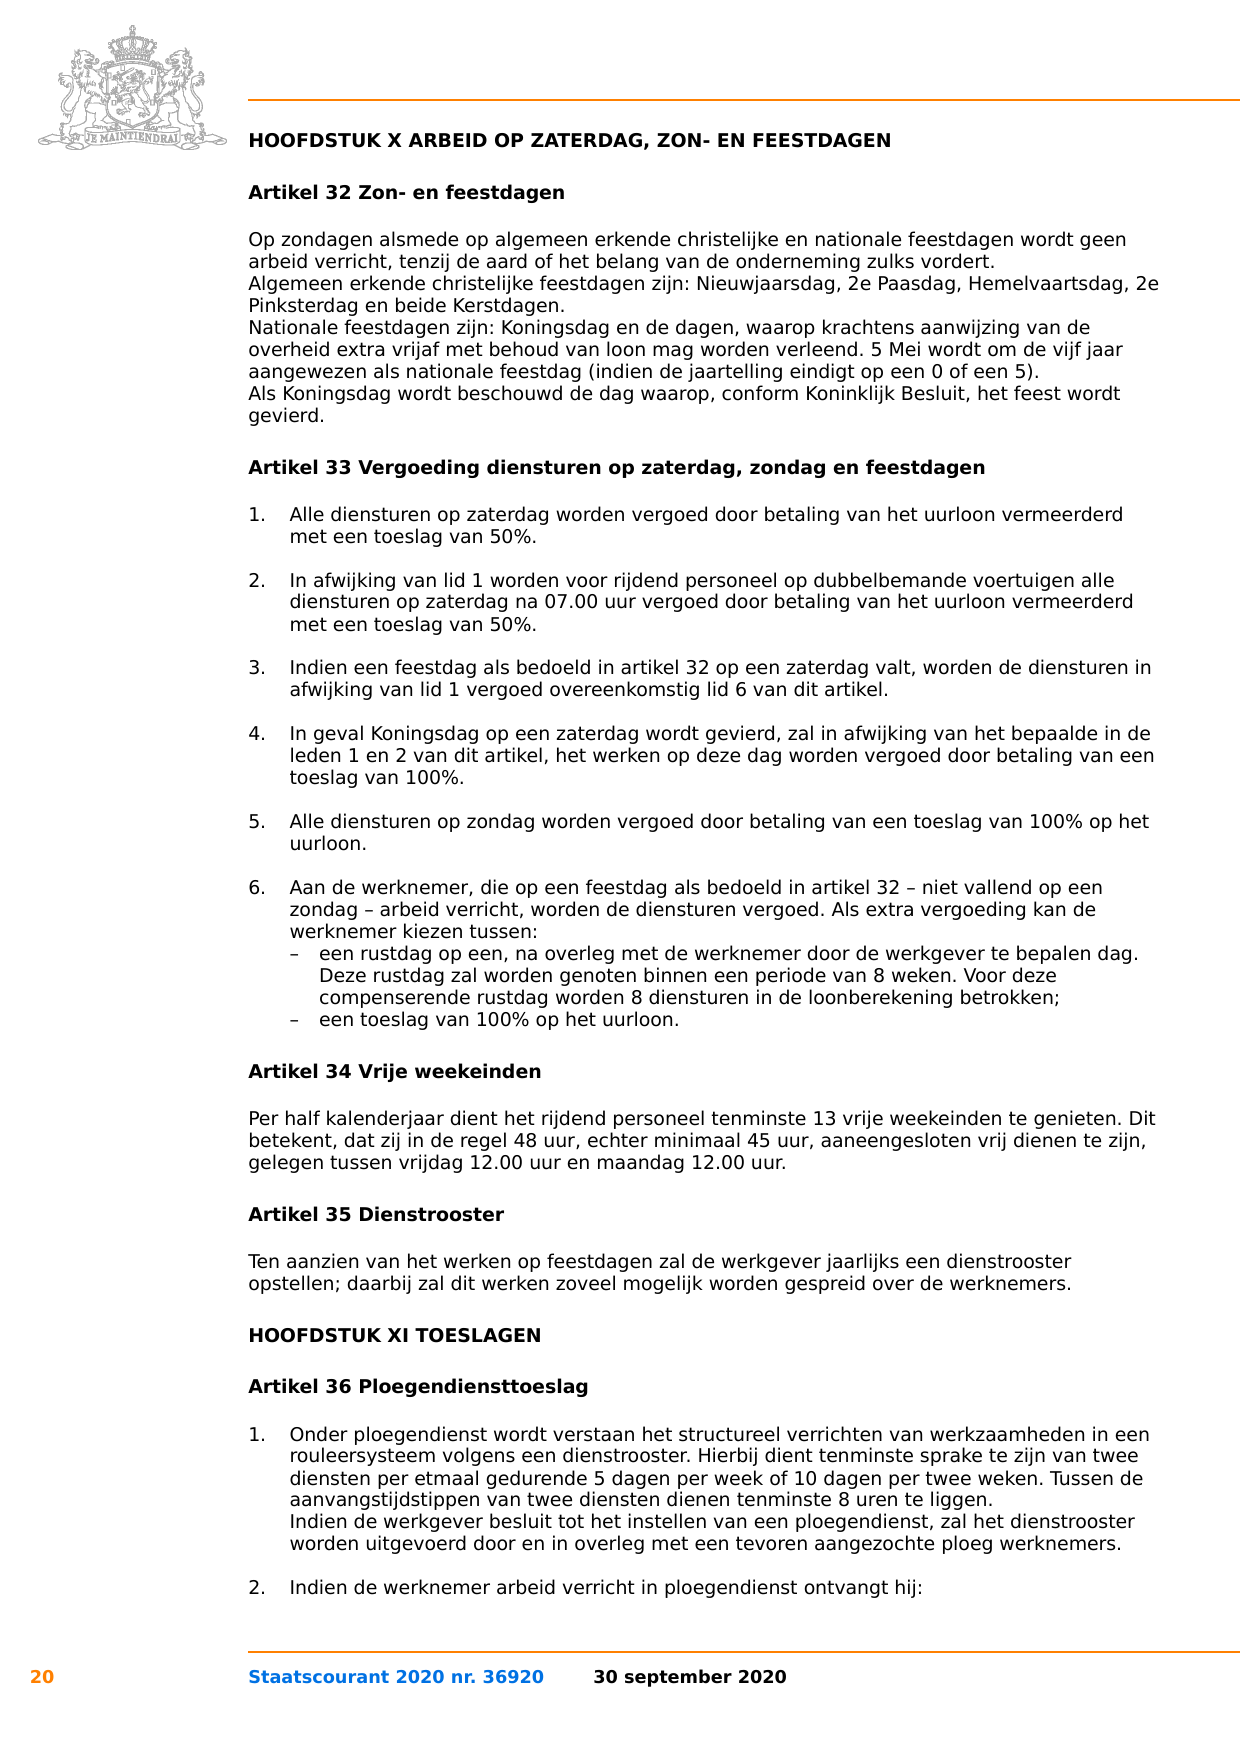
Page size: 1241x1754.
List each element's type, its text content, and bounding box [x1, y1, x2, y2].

subtitle Artikel 33 Vergoeding diensturen op zaterdag, zondag en feestdagen [248, 457, 1163, 479]
subtitle HOOFDSTUK XI TOESLAGEN [248, 1324, 1163, 1346]
subtitle Artikel 34 Vrije weekeinden [248, 1061, 1163, 1083]
picture [38, 25, 227, 150]
subtitle Artikel 36 Ploegendiensttoeslag [248, 1376, 1163, 1398]
text 5. Alle diensturen op zondag worden vergoed door betaling van een toeslag van 100% op het uurloon. [248, 811, 1163, 855]
text Per half kalenderjaar dient het rijdend personeel tenminste 13 vrije weekeinden te genieten. Dit betekent, dat zij in de regel 48 uur, echter minimaal 45 uur, aaneengesloten vrij dienen te zijn, gelegen tussen vrijdag 12.00 uur en maandag 12.00 uur. [248, 1108, 1163, 1173]
text 3. Indien een feestdag als bedoeld in artikel 32 op een zaterdag valt, worden de diensturen in afwijking van lid 1 vergoed overeenkomstig lid 6 van dit artikel. [248, 657, 1163, 701]
text Algemeen erkende christelijke feestdagen zijn: Nieuwjaarsdag, 2e Paasdag, Hemelvaartsdag, 2e Pinksterdag en beide Kerstdagen. [248, 273, 1163, 317]
text Als Koningsdag wordt beschouwd de dag waarop, conform Koninklijk Besluit, het feest wordt gevierd. [248, 383, 1163, 427]
text Ten aanzien van het werken op feestdagen zal de werkgever jaarlijks een dienstrooster opstellen; daarbij zal dit werken zoveel mogelijk worden gespreid over de werknemers. [248, 1251, 1163, 1294]
text Op zondagen alsmede op algemeen erkende christelijke en nationale feestdagen wordt geen arbeid verricht, tenzij de aard of het belang van de onderneming zulks vordert. [248, 229, 1163, 273]
subtitle HOOFDSTUK X ARBEID OP ZATERDAG, ZON‑ EN FEESTDAGEN [248, 130, 1163, 152]
subtitle Artikel 32 Zon‑ en feestdagen [248, 182, 1163, 204]
text 2. Indien de werknemer arbeid verricht in ploegendienst ontvangt hij: [248, 1577, 1163, 1599]
text 4. In geval Koningsdag op een zaterdag wordt gevierd, zal in afwijking van het bepaalde in de leden 1 en 2 van dit artikel, het werken op deze dag worden vergoed door betaling van een toeslag van 100%. [248, 723, 1163, 789]
subtitle Artikel 35 Dienstrooster [248, 1203, 1163, 1226]
text 2. In afwijking van lid 1 worden voor rijdend personeel op dubbelbemande voertuigen alle diensturen op zaterdag na 07.00 uur vergoed door betaling van het uurloon vermeerderd met een toeslag van 50%. [248, 569, 1163, 635]
text 1. Onder ploegendienst wordt verstaan het structureel verrichten van werkzaamheden in een rouleersysteem volgens een dienstrooster. Hierbij dient tenminste sprake te zijn van twee diensten per etmaal gedurende 5 dagen per week of 10 dagen per twee weken. Tussen de aanvangstijdstippen van twee diensten dienen tenminste 8 uren te liggen. [248, 1423, 1163, 1511]
text – een rustdag op een, na overleg met de werknemer door de werkgever te bepalen dag. Deze rustdag zal worden genoten binnen een periode van 8 weken. Voor deze compenserende rustdag worden 8 diensturen in de loonberekening betrokken; [289, 943, 1163, 1009]
text Nationale feestdagen zijn: Koningsdag en de dagen, waarop krachtens aanwijzing van de overheid extra vrijaf met behoud van loon mag worden verleend. 5 Mei wordt om de vijf jaar aangewezen als nationale feestdag (indien de jaartelling eindigt op een 0 of een 5). [248, 317, 1163, 383]
text Indien de werkgever besluit tot het instellen van een ploegendienst, zal het dienstrooster worden uitgevoerd door en in overleg met een tevoren aangezochte ploeg werknemers. [289, 1511, 1163, 1555]
text – een toeslag van 100% op het uurloon. [289, 1009, 1163, 1031]
text 6. Aan de werknemer, die op een feestdag als bedoeld in artikel 32 – niet vallend op een zondag – arbeid verricht, worden de diensturen vergoed. Als extra vergoeding kan de werknemer kiezen tussen: [248, 877, 1163, 943]
text 1. Alle diensturen op zaterdag worden vergoed door betaling van het uurloon vermeerderd met een toeslag van 50%. [248, 504, 1163, 548]
